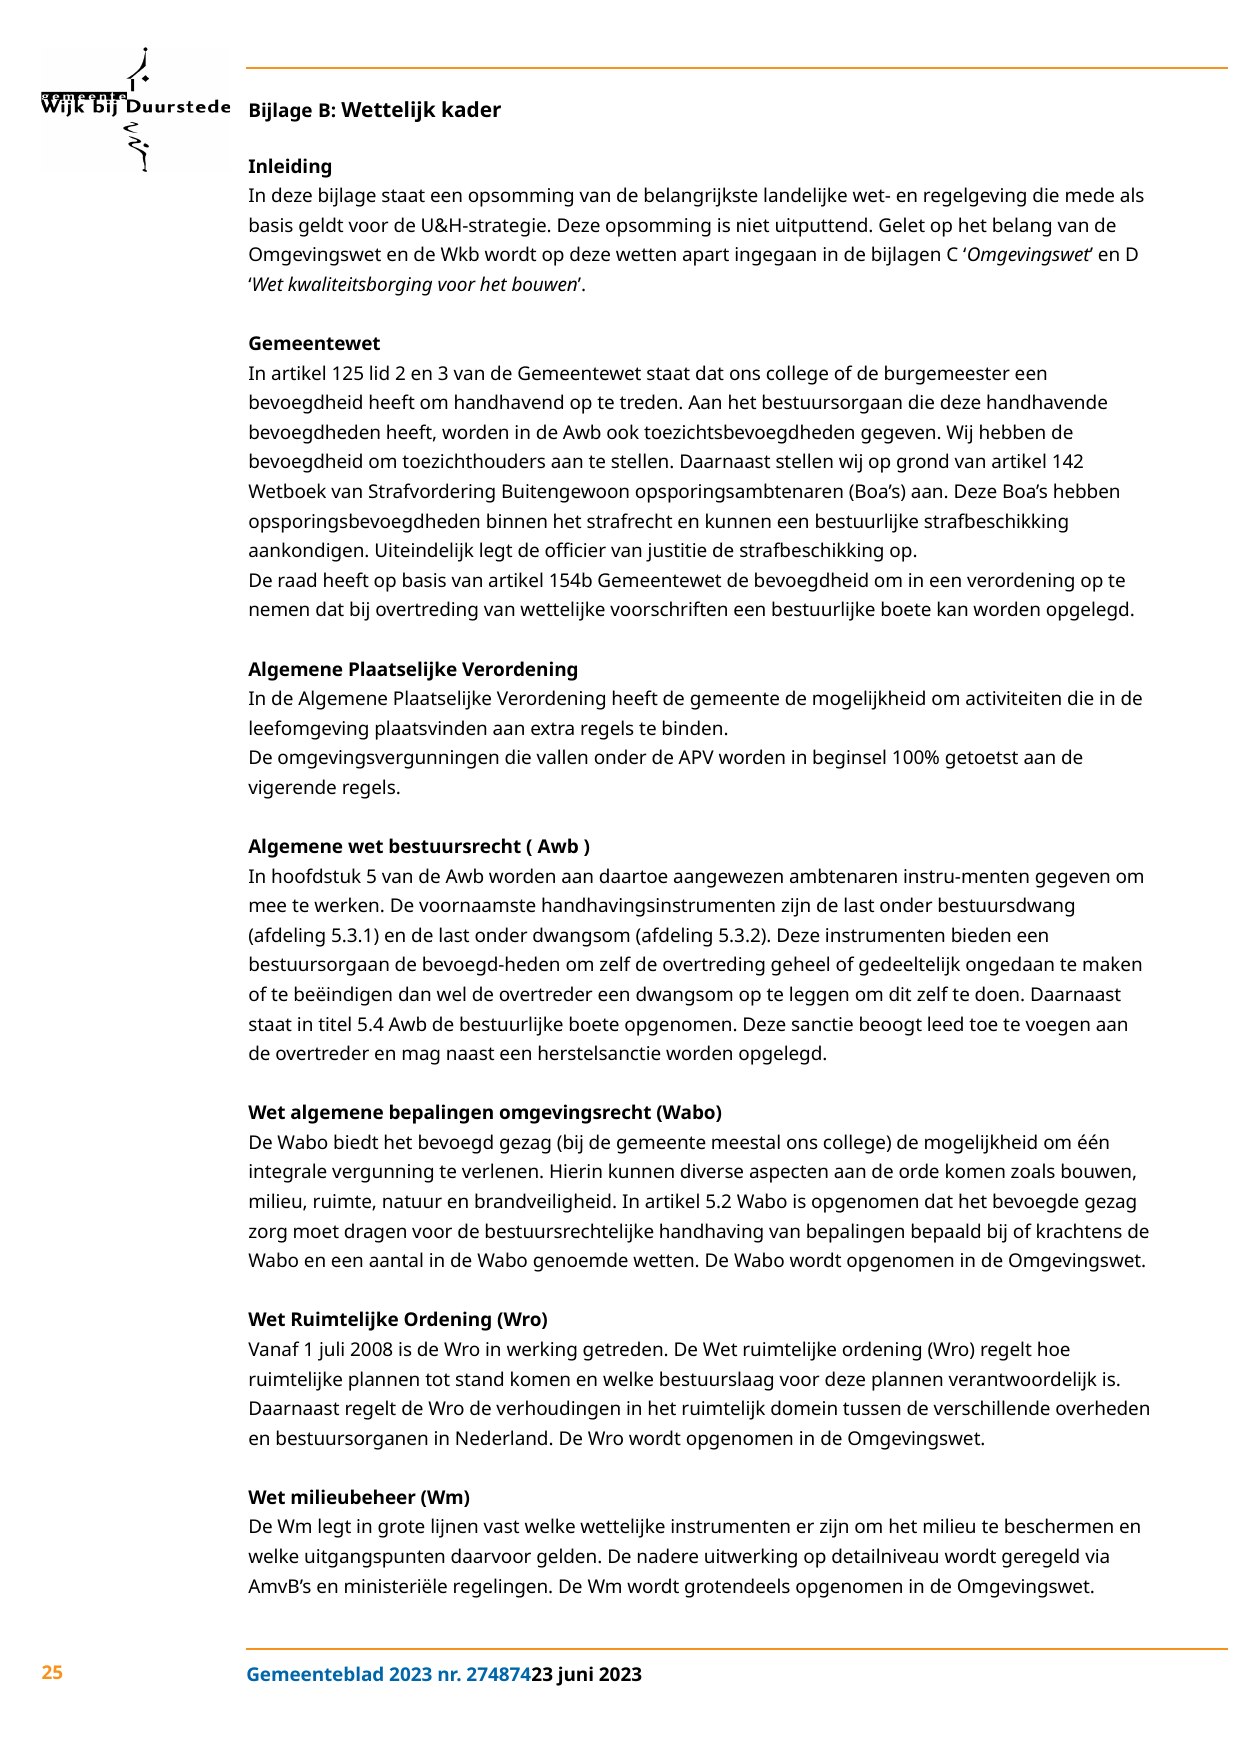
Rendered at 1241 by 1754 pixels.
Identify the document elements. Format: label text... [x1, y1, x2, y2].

text In deze bijlage staat een opsomming van de belangrijkste landelijke wet- en regelgeving die mede als basis geldt voor de U&H-strategie. Deze opsomming is niet uitputtend. Gelet op het belang van de Omgevingswet en de Wkb wordt op deze wetten apart ingegaan in de bijlagen C ‘Omgevingswet’ en D ‘Wet kwaliteitsborging voor het bouwen’. [248, 182, 1152, 297]
text Algemene wet bestuursrecht ( Awb ) [248, 833, 1152, 859]
picture [41, 47, 231, 172]
text De omgevingsvergunningen die vallen onder de APV worden in beginsel 100% getoetst aan de vigerende regels. [248, 744, 1152, 800]
text De Wabo biedt het bevoegd gezag (bij de gemeente meestal ons college) de mogelijkheid om één integrale vergunning te verlenen. Hierin kunnen diverse aspecten aan de orde komen zoals bouwen, milieu, ruimte, natuur en brandveiligheid. In artikel 5.2 Wabo is opgenomen dat het bevoegde gezag zorg moet dragen voor de bestuursrechtelijke handhaving van bepalingen bepaald bij of krachtens de Wabo en een aantal in de Wabo genoemde wetten. De Wabo wordt opgenomen in de Omgevingswet. [248, 1129, 1152, 1273]
text Wet Ruimtelijke Ordening (Wro) [248, 1307, 1152, 1332]
text Vanaf 1 juli 2008 is de Wro in werking getreden. De Wet ruimtelijke ordening (Wro) regelt hoe ruimtelijke plannen tot stand komen en welke bestuurslaag voor deze plannen verantwoordelijk is. Daarnaast regelt de Wro de verhoudingen in het ruimtelijk domein tussen de verschillende overheden en bestuursorganen in Nederland. De Wro wordt opgenomen in de Omgevingswet. [248, 1336, 1152, 1451]
text Wet algemene bepalingen omgevingsrecht (Wabo) [248, 1099, 1152, 1125]
text Wet milieubeheer (Wm) [248, 1484, 1152, 1510]
text In artikel 125 lid 2 en 3 van de Gemeentewet staat dat ons college of de burgemeester een bevoegdheid heeft om handhavend op te treden. Aan het bestuursorgaan die deze handhavende bevoegdheden heeft, worden in de Awb ook toezichtsbevoegdheden gegeven. Wij hebben de bevoegdheid om toezichthouders aan te stellen. Daarnaast stellen wij op grond van artikel 142 Wetboek van Strafvordering Buitengewoon opsporingsambtenaren (Boa’s) aan. Deze Boa’s hebben opsporingsbevoegdheden binnen het strafrecht en kunnen een bestuurlijke strafbeschikking aankondigen. Uiteindelijk legt de officier van justitie de strafbeschikking op. [248, 360, 1152, 563]
text Inleiding [248, 153, 1152, 179]
text De Wm legt in grote lijnen vast welke wettelijke instrumenten er zijn om het milieu te beschermen en welke uitgangspunten daarvoor gelden. De nadere uitwerking op detailniveau wordt geregeld via AmvB’s en ministeriële regelingen. De Wm wordt grotendeels opgenomen in de Omgevingswet. [248, 1514, 1152, 1599]
text De raad heeft op basis van artikel 154b Gemeentewet de bevoegdheid om in een verordening op te nemen dat bij overtreding van wettelijke voorschriften een bestuurlijke boete kan worden opgelegd. [248, 567, 1152, 622]
text Algemene Plaatselijke Verordening [248, 656, 1152, 682]
text In hoofdstuk 5 van de Awb worden aan daartoe aangewezen ambtenaren instru-menten gegeven om mee te werken. De voornaamste handhavingsinstrumenten zijn de last onder bestuursdwang (afdeling 5.3.1) en de last onder dwangsom (afdeling 5.3.2). Deze instrumenten bieden een bestuursorgaan de bevoegd-heden om zelf de overtreding geheel of gedeeltelijk ongedaan te maken of te beëindigen dan wel de overtreder een dwangsom op te leggen om dit zelf te doen. Daarnaast staat in titel 5.4 Awb de bestuurlijke boete opgenomen. Deze sanctie beoogt leed toe te voegen aan de overtreder en mag naast een herstelsanctie worden opgelegd. [248, 863, 1152, 1066]
text In de Algemene Plaatselijke Verordening heeft de gemeente de mogelijkheid om activiteiten die in de leefomgeving plaatsvinden aan extra regels te binden. [248, 685, 1152, 741]
text Bijlage B: Wettelijk kader [248, 95, 1152, 123]
text Gemeentewet [248, 330, 1152, 356]
